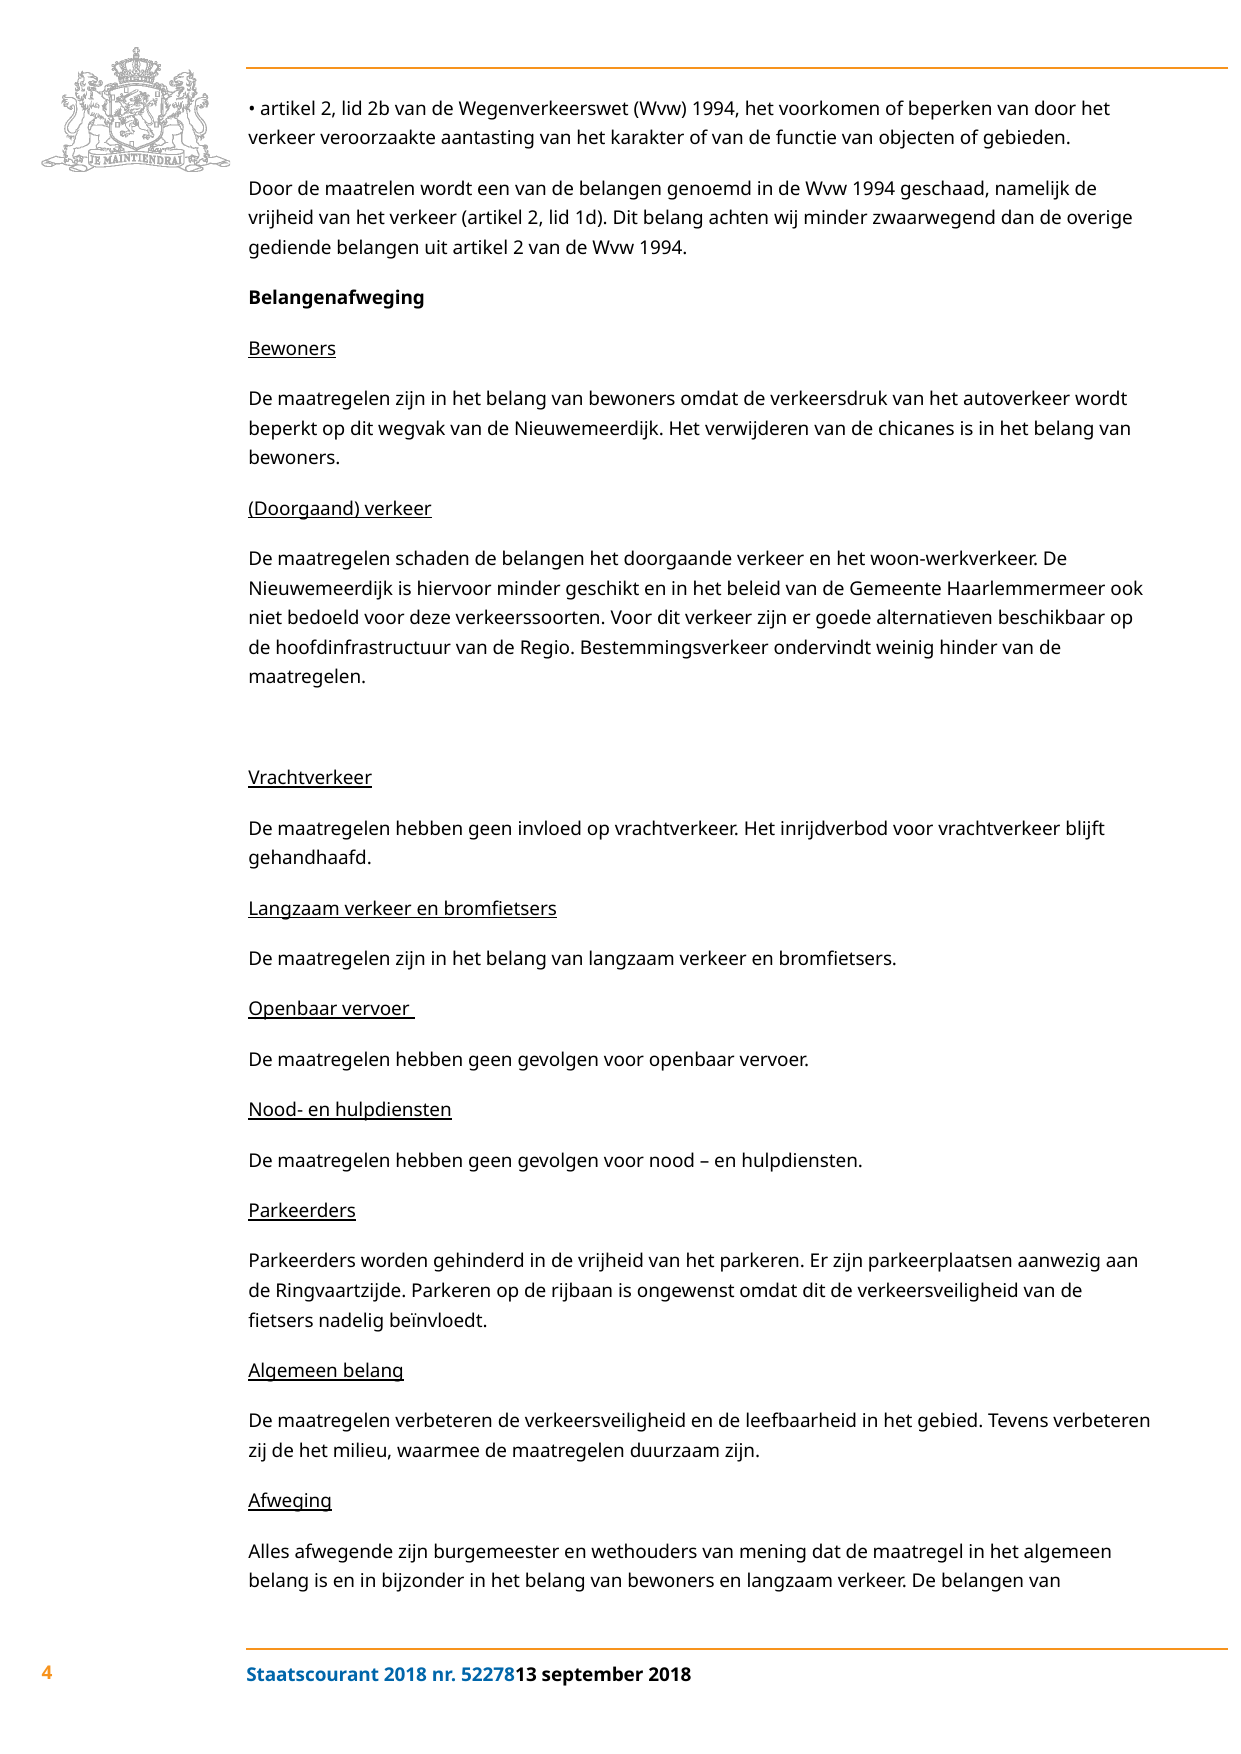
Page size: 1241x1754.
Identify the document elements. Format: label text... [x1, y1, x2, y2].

text De maatregelen hebben geen gevolgen voor openbaar vervoer. [248, 1046, 1152, 1072]
text Alles afwegende zijn burgemeester en wethouders van mening dat de maatregel in het algemeen belang is en in bijzonder in het belang van bewoners en langzaam verkeer. De belangen van [248, 1538, 1152, 1593]
text De maatregelen hebben geen invloed op vrachtverkeer. Het inrijdverbod voor vrachtverkeer blijft gehandhaafd. [248, 815, 1152, 870]
text Nood- en hulpdiensten [248, 1096, 1152, 1122]
text Parkeerders [248, 1197, 1152, 1223]
text De maatregelen zijn in het belang van bewoners omdat de verkeersdruk van het autoverkeer wordt beperkt op dit wegvak van de Nieuwemeerdijk. Het verwijderen van de chicanes is in het belang van bewoners. [248, 385, 1152, 470]
text Belangenafweging [248, 284, 1152, 310]
text De maatregelen hebben geen gevolgen voor nood – en hulpdiensten. [248, 1147, 1152, 1173]
text Langzaam verkeer en bromfietsers [248, 895, 1152, 921]
text De maatregelen verbeteren de verkeersveiligheid en de leefbaarheid in het gebied. Tevens verbeteren zij de het milieu, waarmee de maatregelen duurzaam zijn. [248, 1408, 1152, 1463]
text Parkeerders worden gehinderd in de vrijheid van het parkeren. Er zijn parkeerplaatsen aanwezig aan de Ringvaartzijde. Parkeren op de rijbaan is ongewenst omdat dit de verkeersveiligheid van de fietsers nadelig beïnvloedt. [248, 1248, 1152, 1333]
text • artikel 2, lid 2b van de Wegenverkeerswet (Wvw) 1994, het voorkomen of beperken van door het verkeer veroorzaakte aantasting van het karakter of van de functie van objecten of gebieden. [248, 95, 1152, 150]
picture [41, 47, 231, 172]
text Bewoners [248, 335, 1152, 361]
text Door de maatrelen wordt een van de belangen genoemd in de Wvw 1994 geschaad, namelijk de vrijheid van het verkeer (artikel 2, lid 1d). Dit belang achten wij minder zwaarwegend dan de overige gediende belangen uit artikel 2 van de Wvw 1994. [248, 175, 1152, 260]
text Afweging [248, 1488, 1152, 1513]
text Vrachtverkeer [248, 764, 1152, 790]
text Openbaar vervoer [248, 996, 1152, 1021]
text (Doorgaand) verkeer [248, 495, 1152, 521]
text De maatregelen zijn in het belang van langzaam verkeer en bromfietsers. [248, 945, 1152, 971]
text Algemeen belang [248, 1357, 1152, 1383]
text De maatregelen schaden de belangen het doorgaande verkeer en het woon-werkverkeer. De Nieuwemeerdijk is hiervoor minder geschikt en in het beleid van de Gemeente Haarlemmermeer ook niet bedoeld voor deze verkeerssoorten. Voor dit verkeer zijn er goede alternatieven beschikbaar op de hoofdinfrastructuur van de Regio. Bestemmingsverkeer ondervindt weinig hinder van de maatregelen. [248, 545, 1152, 689]
